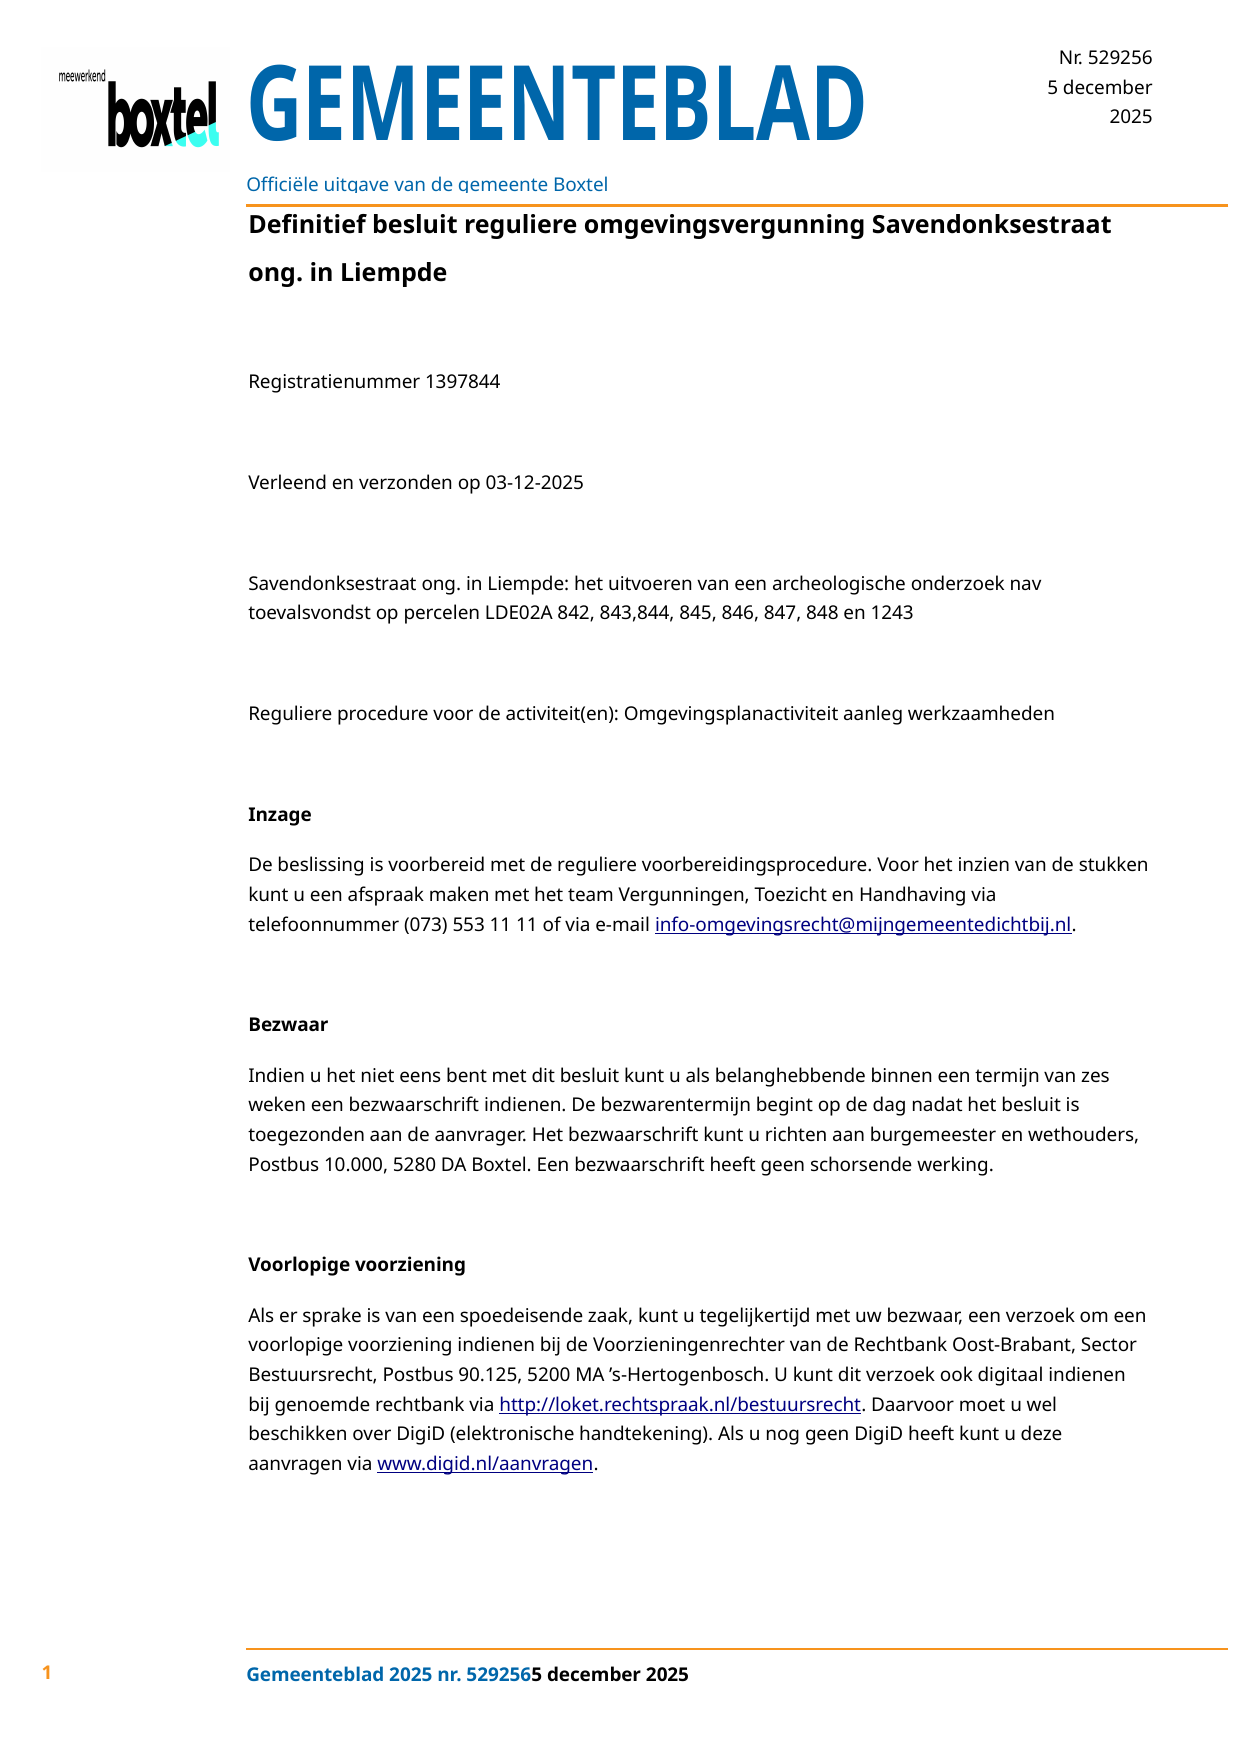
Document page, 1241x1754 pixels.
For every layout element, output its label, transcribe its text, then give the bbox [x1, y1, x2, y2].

text Als er sprake is van een spoedeisende zaak, kunt u tegelijkertijd met uw bezwaar, een verzoek om een voorlopige voorziening indienen bij de Voorzieningenrechter van de Rechtbank Oost-Brabant, Sector Bestuursrecht, Postbus 90.125, 5200 MA ’s-Hertogenbosch. U kunt dit verzoek ook digitaal indienen bij genoemde rechtbank via http://loket.rechtspraak.nl/bestuursrecht. Daarvoor moet u wel beschikken over DigiD (elektronische handtekening). Als u nog geen DigiD heeft kunt u deze aanvragen via www.digid.nl/aanvragen. [248, 1302, 1152, 1476]
picture [41, 47, 231, 172]
text Verleend en verzonden op 03-12-2025 [248, 469, 1152, 495]
text Indien u het niet eens bent met dit besluit kunt u als belanghebbende binnen een termijn van zes weken een bezwaarschrift indienen. De bezwarentermijn begint op de dag nadat het besluit is toegezonden aan de aanvrager. Het bezwaarschrift kunt u richten aan burgemeester en wethouders, Postbus 10.000, 5280 DA Boxtel. Een bezwaarschrift heeft geen schorsende werking. [248, 1062, 1152, 1177]
text Savendonksestraat ong. in Liempde: het uitvoeren van een archeologische onderzoek nav toevalsvondst op percelen LDE02A 842, 843,844, 845, 846, 847, 848 en 1243 [248, 570, 1152, 625]
text Bezwaar [248, 1012, 1152, 1037]
text Inzage [248, 801, 1152, 827]
text Registratienummer 1397844 [248, 368, 1152, 394]
text Reguliere procedure voor de activiteit(en): Omgevingsplanactiviteit aanleg werkzaamheden [248, 700, 1152, 726]
text Definitief besluit reguliere omgevingsvergunning Savendonksestraat ong. in Liempde [248, 207, 1152, 288]
text De beslissing is voorbereid met de reguliere voorbereidingsprocedure. Voor het inzien van de stukken kunt u een afspraak maken met het team Vergunningen, Toezicht en Handhaving via telefoonnummer (073) 553 11 11 of via e-mail info-omgevingsrecht@mijngemeentedichtbij.nl. [248, 852, 1152, 937]
text Voorlopige voorziening [248, 1252, 1152, 1277]
